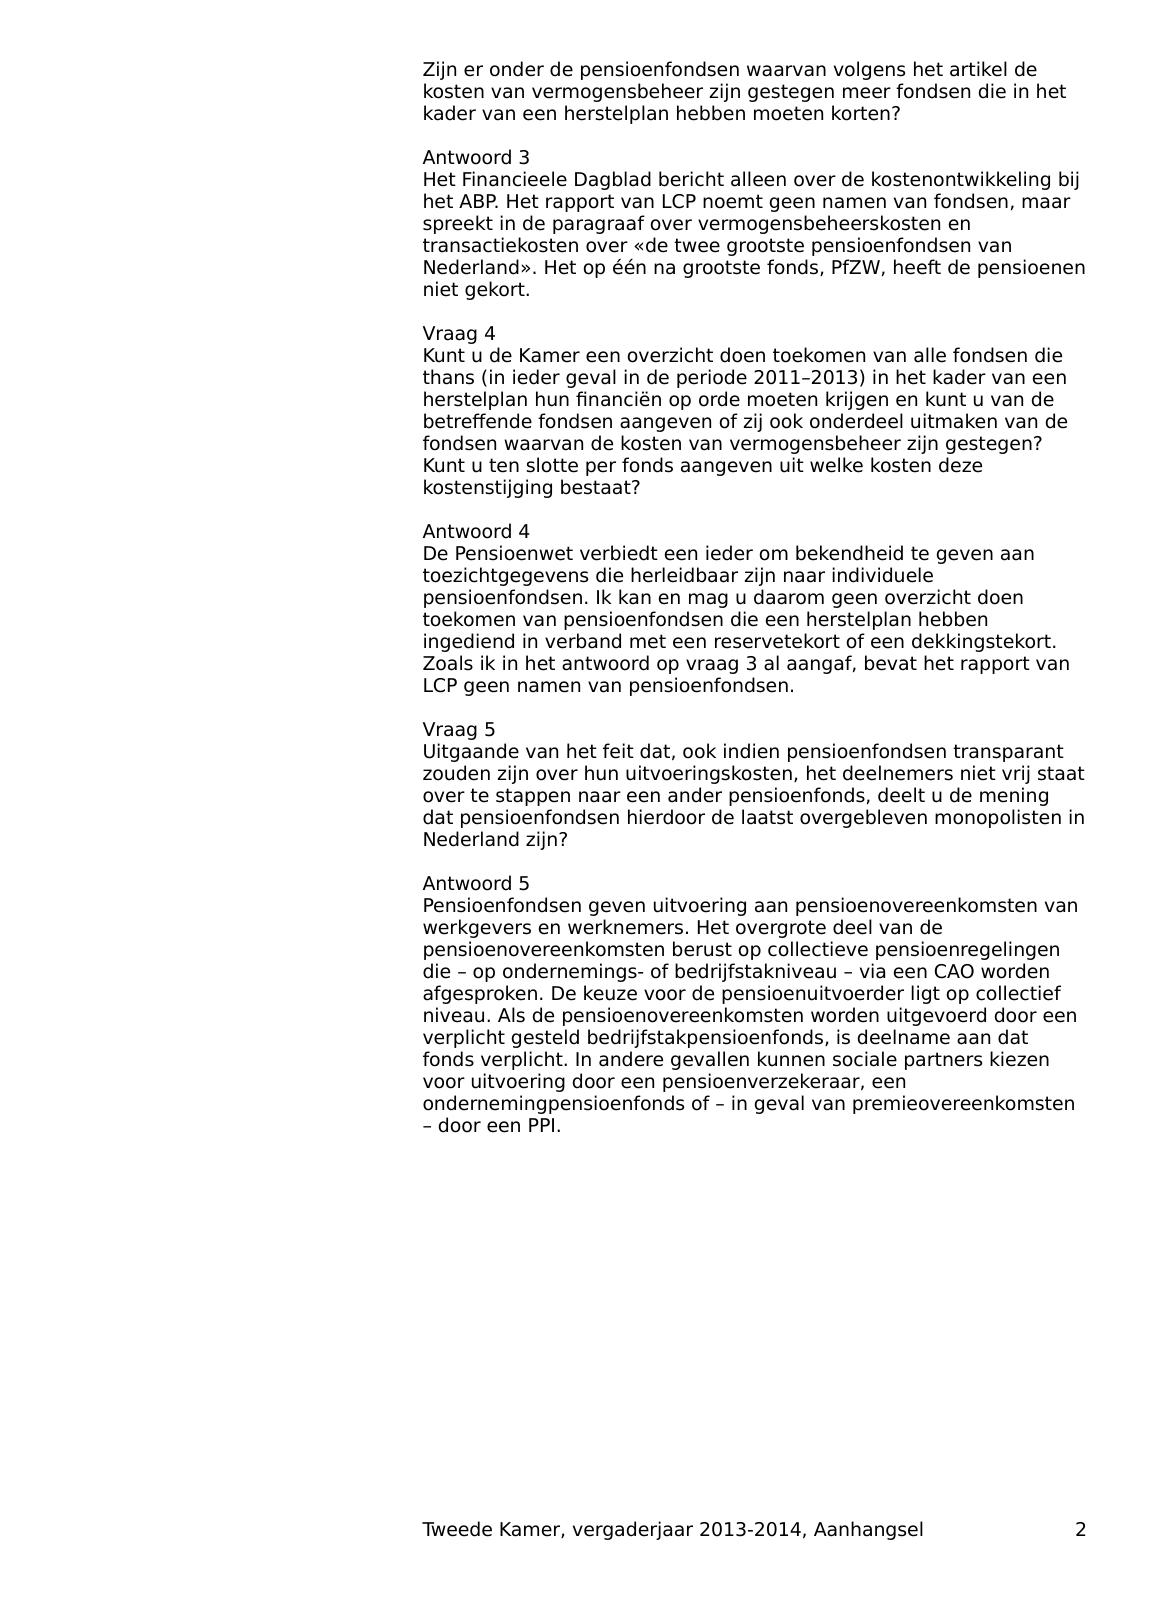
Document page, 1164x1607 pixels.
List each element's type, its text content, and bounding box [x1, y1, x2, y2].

text Kunt u de Kamer een overzicht doen toekomen van alle fondsen die thans (in ieder geval in de periode 2011–2013) in het kader van een herstelplan hun financiën op orde moeten krijgen en kunt u van de betreffende fondsen aangeven of zij ook onderdeel uitmaken van de fondsen waarvan de kosten van vermogensbeheer zijn gestegen? Kunt u ten slotte per fonds aangeven uit welke kosten deze kostenstijging bestaat? [422, 345, 1087, 499]
text De Pensioenwet verbiedt een ieder om bekendheid te geven aan toezichtgegevens die herleidbaar zijn naar individuele pensioenfondsen. Ik kan en mag u daarom geen overzicht doen toekomen van pensioenfondsen die een herstelplan hebben ingediend in verband met een reservetekort of een dekkingstekort. Zoals ik in het antwoord op vraag 3 al aangaf, bevat het rapport van LCP geen namen van pensioenfondsen. [422, 543, 1087, 697]
text Zijn er onder de pensioenfondsen waarvan volgens het artikel de kosten van vermogensbeheer zijn gestegen meer fondsen die in het kader van een herstelplan hebben moeten korten? [422, 59, 1087, 125]
text Antwoord 4 [422, 521, 1087, 543]
text Antwoord 5 [422, 873, 1087, 895]
text Pensioenfondsen geven uitvoering aan pensioenovereenkomsten van werkgevers en werknemers. Het overgrote deel van de pensioenovereenkomsten berust op collectieve pensioenregelingen die – op ondernemings- of bedrijfstakniveau – via een CAO worden afgesproken. De keuze voor de pensioenuitvoerder ligt op collectief niveau. Als de pensioenovereenkomsten worden uitgevoerd door een verplicht gesteld bedrijfstakpensioenfonds, is deelname aan dat fonds verplicht. In andere gevallen kunnen sociale partners kiezen voor uitvoering door een pensioenverzekeraar, een ondernemingpensioenfonds of – in geval van premieovereenkomsten – door een PPI. [422, 895, 1087, 1137]
text Vraag 5 [422, 719, 1087, 741]
text Vraag 4 [422, 323, 1087, 345]
text Het Financieele Dagblad bericht alleen over de kostenontwikkeling bij het ABP. Het rapport van LCP noemt geen namen van fondsen, maar spreekt in de paragraaf over vermogensbeheerskosten en transactiekosten over «de twee grootste pensioenfondsen van Nederland». Het op één na grootste fonds, PfZW, heeft de pensioenen niet gekort. [422, 169, 1087, 301]
text Uitgaande van het feit dat, ook indien pensioenfondsen transparant zouden zijn over hun uitvoeringskosten, het deelnemers niet vrij staat over te stappen naar een ander pensioenfonds, deelt u de mening dat pensioenfondsen hierdoor de laatst overgebleven monopolisten in Nederland zijn? [422, 741, 1087, 851]
text Antwoord 3 [422, 147, 1087, 169]
